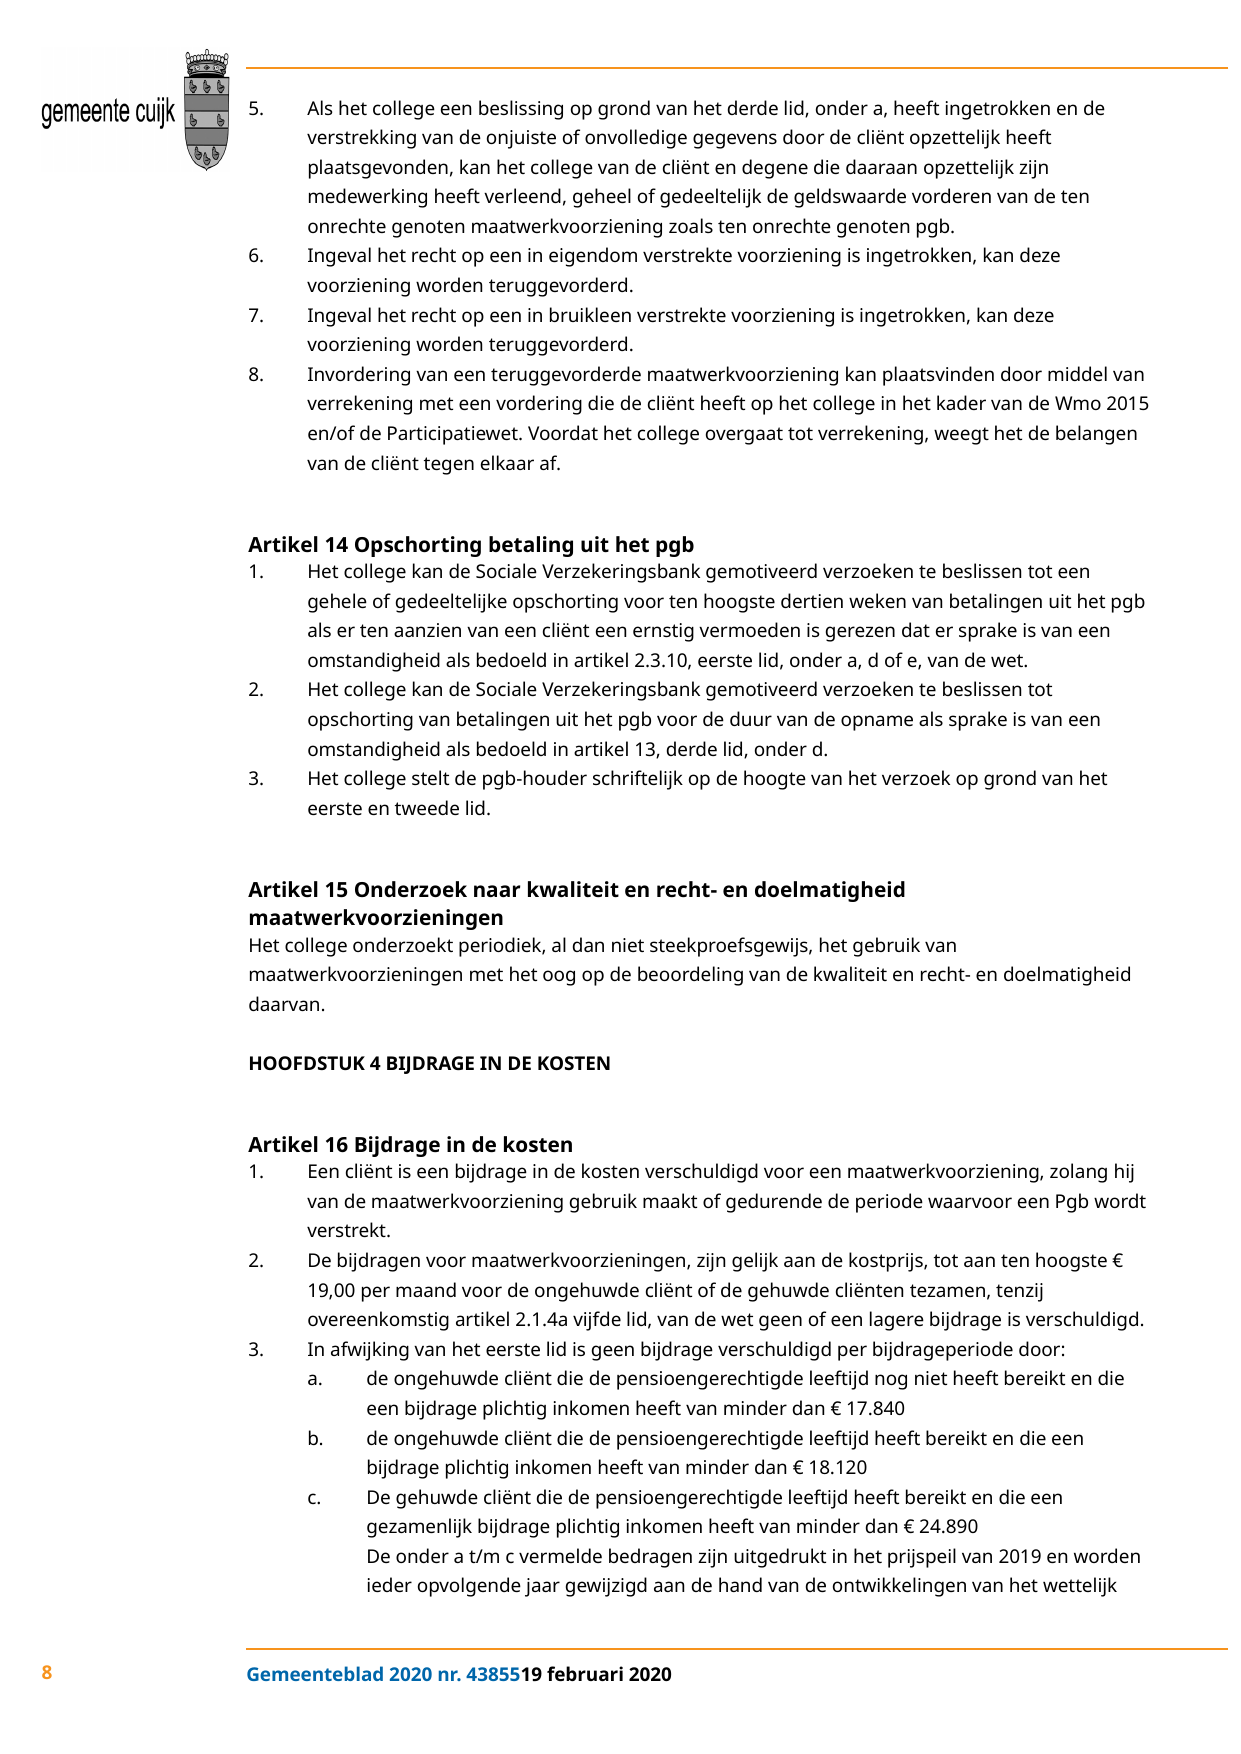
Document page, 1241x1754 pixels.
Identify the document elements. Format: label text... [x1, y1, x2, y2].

text Artikel 16 Bijdrage in de kosten [248, 1130, 1152, 1158]
list Ingeval het recht op een in eigendom verstrekte voorziening is ingetrokken, kan deze voorziening worden teruggevorderd. [248, 243, 1152, 298]
list In afwijking van het eerste lid is geen bijdrage verschuldigd per bijdrageperiode door: [248, 1336, 1152, 1362]
list de ongehuwde cliënt die de pensioengerechtigde leeftijd nog niet heeft bereikt en die een bijdrage plichtig inkomen heeft van minder dan € 17.840 [307, 1366, 1152, 1421]
list Ingeval het recht op een in bruikleen verstrekte voorziening is ingetrokken, kan deze voorziening worden teruggevorderd. [248, 302, 1152, 357]
text HOOFDSTUK 4 BIJDRAGE IN DE KOSTEN [248, 1050, 1152, 1076]
list de ongehuwde cliënt die de pensioengerechtigde leeftijd heeft bereikt en die een bijdrage plichtig inkomen heeft van minder dan € 18.120 [307, 1425, 1152, 1480]
list Het college stelt de pgb-houder schriftelijk op de hoogte van het verzoek op grond van het eerste en tweede lid. [248, 765, 1152, 821]
picture [41, 47, 231, 172]
list Het college kan de Sociale Verzekeringsbank gemotiveerd verzoeken te beslissen tot een gehele of gedeeltelijke opschorting voor ten hoogste dertien weken van betalingen uit het pgb als er ten aanzien van een cliënt een ernstig vermoeden is gerezen dat er sprake is van een omstandigheid als bedoeld in artikel 2.3.10, eerste lid, onder a, d of e, van de wet. [248, 558, 1152, 673]
list Als het college een beslissing op grond van het derde lid, onder a, heeft ingetrokken en de verstrekking van de onjuiste of onvolledige gegevens door de cliënt opzettelijk heeft plaatsgevonden, kan het college van de cliënt en degene die daaraan opzettelijk zijn medewerking heeft verleend, geheel of gedeeltelijk de geldswaarde vorderen van de ten onrechte genoten maatwerkvoorziening zoals ten onrechte genoten pgb. [248, 95, 1152, 239]
list De gehuwde cliënt die de pensioengerechtigde leeftijd heeft bereikt en die een gezamenlijk bijdrage plichtig inkomen heeft van minder dan € 24.890 [307, 1484, 1152, 1539]
text Artikel 14 Opschorting betaling uit het pgb [248, 530, 1152, 558]
list De onder a t/m c vermelde bedragen zijn uitgedrukt in het prijspeil van 2019 en worden ieder opvolgende jaar gewijzigd aan de hand van de ontwikkelingen van het wettelijk [307, 1543, 1152, 1598]
text Artikel 15 Onderzoek naar kwaliteit en recht- en doelmatigheid maatwerkvoorzieningen [248, 875, 1152, 932]
list De bijdragen voor maatwerkvoorzieningen, zijn gelijk aan de kostprijs, tot aan ten hoogste € 19,00 per maand voor de ongehuwde cliënt of de gehuwde cliënten tezamen, tenzij overeenkomstig artikel 2.1.4a vijfde lid, van de wet geen of een lagere bijdrage is verschuldigd. [248, 1247, 1152, 1332]
text Het college onderzoekt periodiek, al dan niet steekproefsgewijs, het gebruik van maatwerkvoorzieningen met het oog op de beoordeling van de kwaliteit en recht- en doelmatigheid daarvan. [248, 932, 1152, 1017]
list Een cliënt is een bijdrage in de kosten verschuldigd voor een maatwerkvoorziening, zolang hij van de maatwerkvoorziening gebruik maakt of gedurende de periode waarvoor een Pgb wordt verstrekt. [248, 1158, 1152, 1243]
list Invordering van een teruggevorderde maatwerkvoorziening kan plaatsvinden door middel van verrekening met een vordering die de cliënt heeft op het college in het kader van de Wmo 2015 en/of de Participatiewet. Voordat het college overgaat tot verrekening, weegt het de belangen van de cliënt tegen elkaar af. [248, 361, 1152, 476]
list Het college kan de Sociale Verzekeringsbank gemotiveerd verzoeken te beslissen tot opschorting van betalingen uit het pgb voor de duur van de opname als sprake is van een omstandigheid als bedoeld in artikel 13, derde lid, onder d. [248, 677, 1152, 761]
